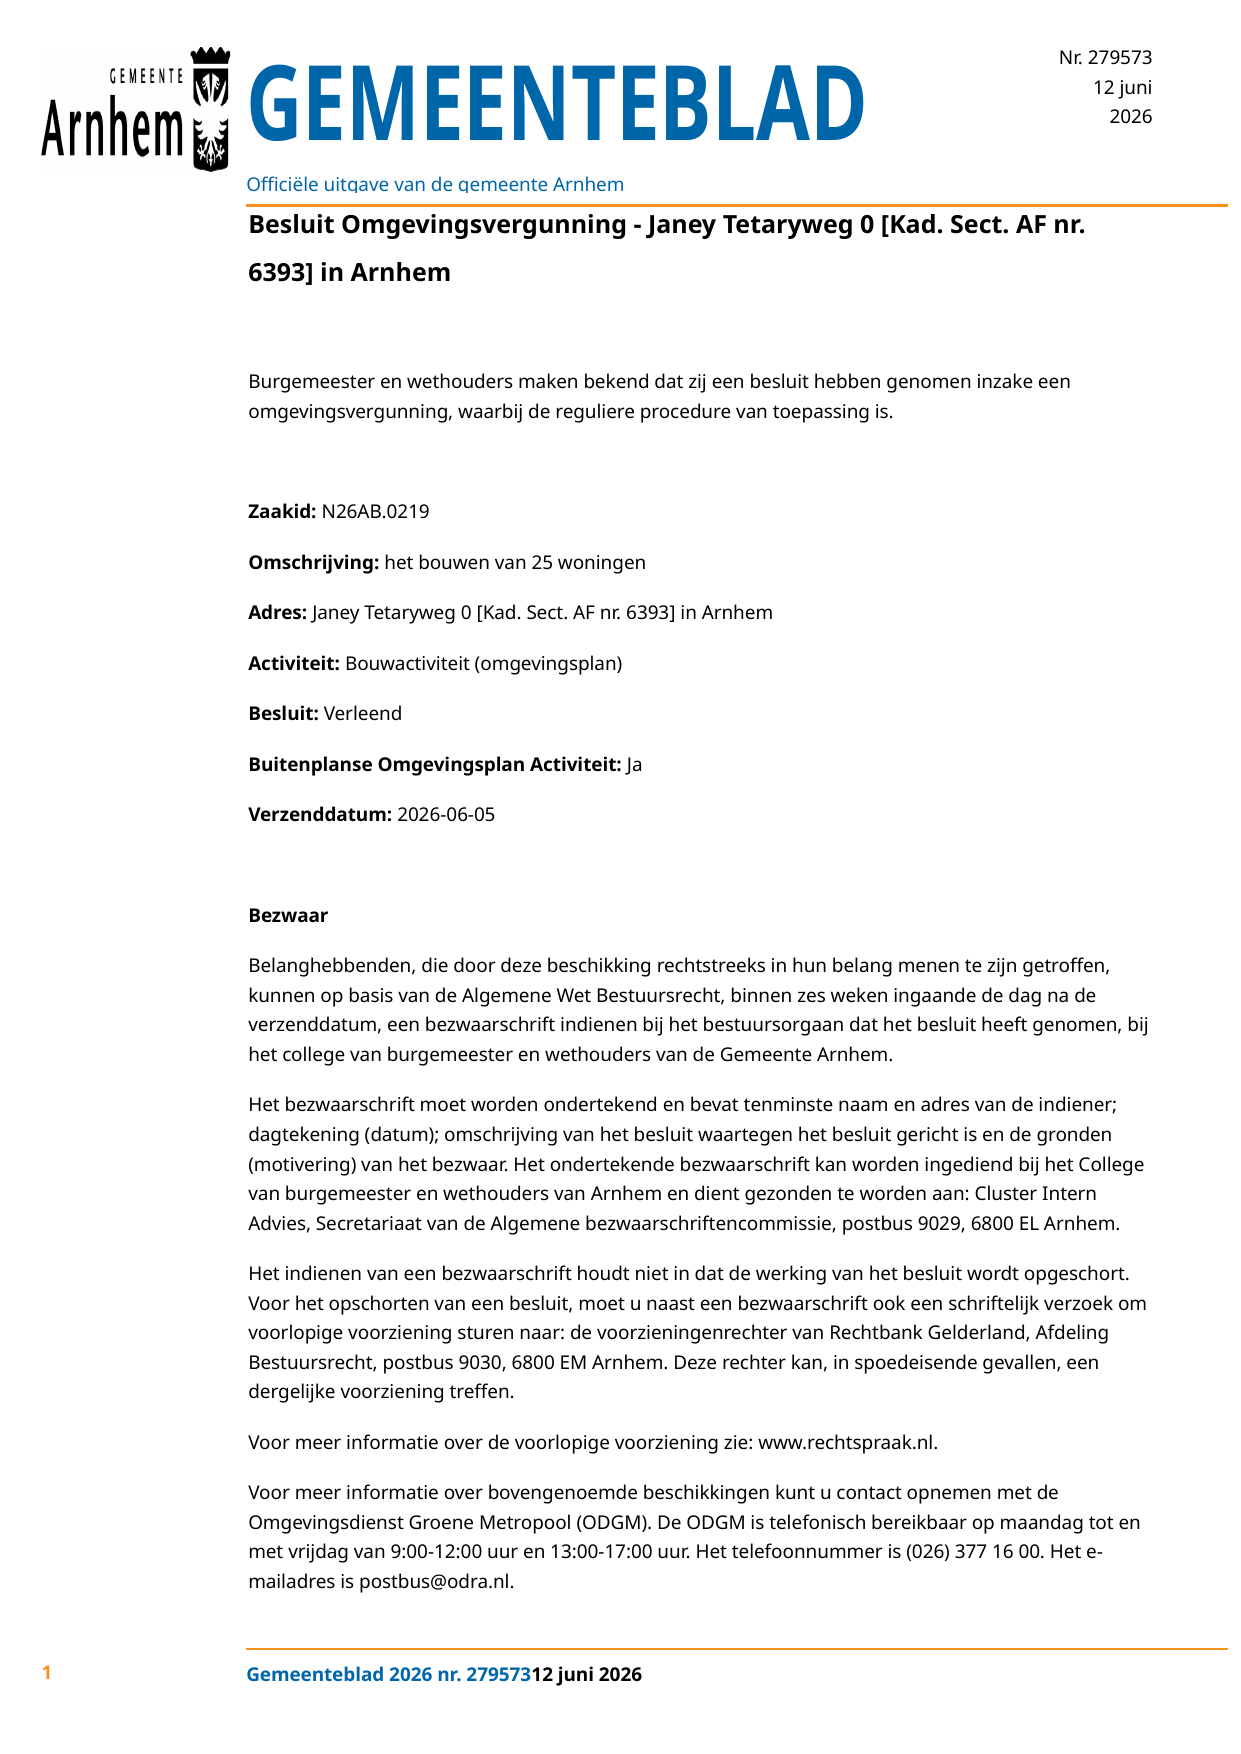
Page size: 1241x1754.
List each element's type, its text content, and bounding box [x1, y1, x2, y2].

text Zaakid: N26AB.0219 [248, 499, 1152, 524]
picture [41, 47, 231, 172]
text Besluit: Verleend [248, 700, 1152, 726]
text Omschrijving: het bouwen van 25 woningen [248, 549, 1152, 575]
text Het indienen van een bezwaarschrift houdt niet in dat de werking van het besluit wordt opgeschort. Voor het opschorten van een besluit, moet u naast een bezwaarschrift ook een schriftelijk verzoek om voorlopige voorziening sturen naar: de voorzieningenrechter van Rechtbank Gelderland, Afdeling Bestuursrecht, postbus 9030, 6800 EM Arnhem. Deze rechter kan, in spoedeisende gevallen, een dergelijke voorziening treffen. [248, 1260, 1152, 1404]
text Belanghebbenden, die door deze beschikking rechtstreeks in hun belang menen te zijn getroffen, kunnen op basis van de Algemene Wet Bestuursrecht, binnen zes weken ingaande de dag na de verzenddatum, een bezwaarschrift indienen bij het bestuursorgaan dat het besluit heeft genomen, bij het college van burgemeester en wethouders van de Gemeente Arnhem. [248, 952, 1152, 1067]
text Voor meer informatie over bovengenoemde beschikkingen kunt u contact opnemen met de Omgevingsdienst Groene Metropool (ODGM). De ODGM is telefonisch bereikbaar op maandag tot en met vrijdag van 9:00-12:00 uur en 13:00-17:00 uur. Het telefoonnummer is (026) 377 16 00. Het e-mailadres is postbus@odra.nl. [248, 1479, 1152, 1594]
text Activiteit: Bouwactiviteit (omgevingsplan) [248, 650, 1152, 676]
text Voor meer informatie over de voorlopige voorziening zie: www.rechtspraak.nl. [248, 1429, 1152, 1455]
text Verzenddatum: 2026-06-05 [248, 801, 1152, 827]
text Buitenplanse Omgevingsplan Activiteit: Ja [248, 751, 1152, 777]
text Bezwaar [248, 902, 1152, 928]
text Adres: Janey Tetaryweg 0 [Kad. Sect. AF nr. 6393] in Arnhem [248, 599, 1152, 625]
text Besluit Omgevingsvergunning - Janey Tetaryweg 0 [Kad. Sect. AF nr. 6393] in Arnhem [248, 207, 1152, 288]
text Het bezwaarschrift moet worden ondertekend en bevat tenminste naam en adres van de indiener; dagtekening (datum); omschrijving van het besluit waartegen het besluit gericht is en de gronden (motivering) van het bezwaar. Het ondertekende bezwaarschrift kan worden ingediend bij het College van burgemeester en wethouders van Arnhem en dient gezonden te worden aan: Cluster Intern Advies, Secretariaat van de Algemene bezwaarschriftencommissie, postbus 9029, 6800 EL Arnhem. [248, 1092, 1152, 1236]
text Burgemeester en wethouders maken bekend dat zij een besluit hebben genomen inzake een omgevingsvergunning, waarbij de reguliere procedure van toepassing is. [248, 368, 1152, 424]
